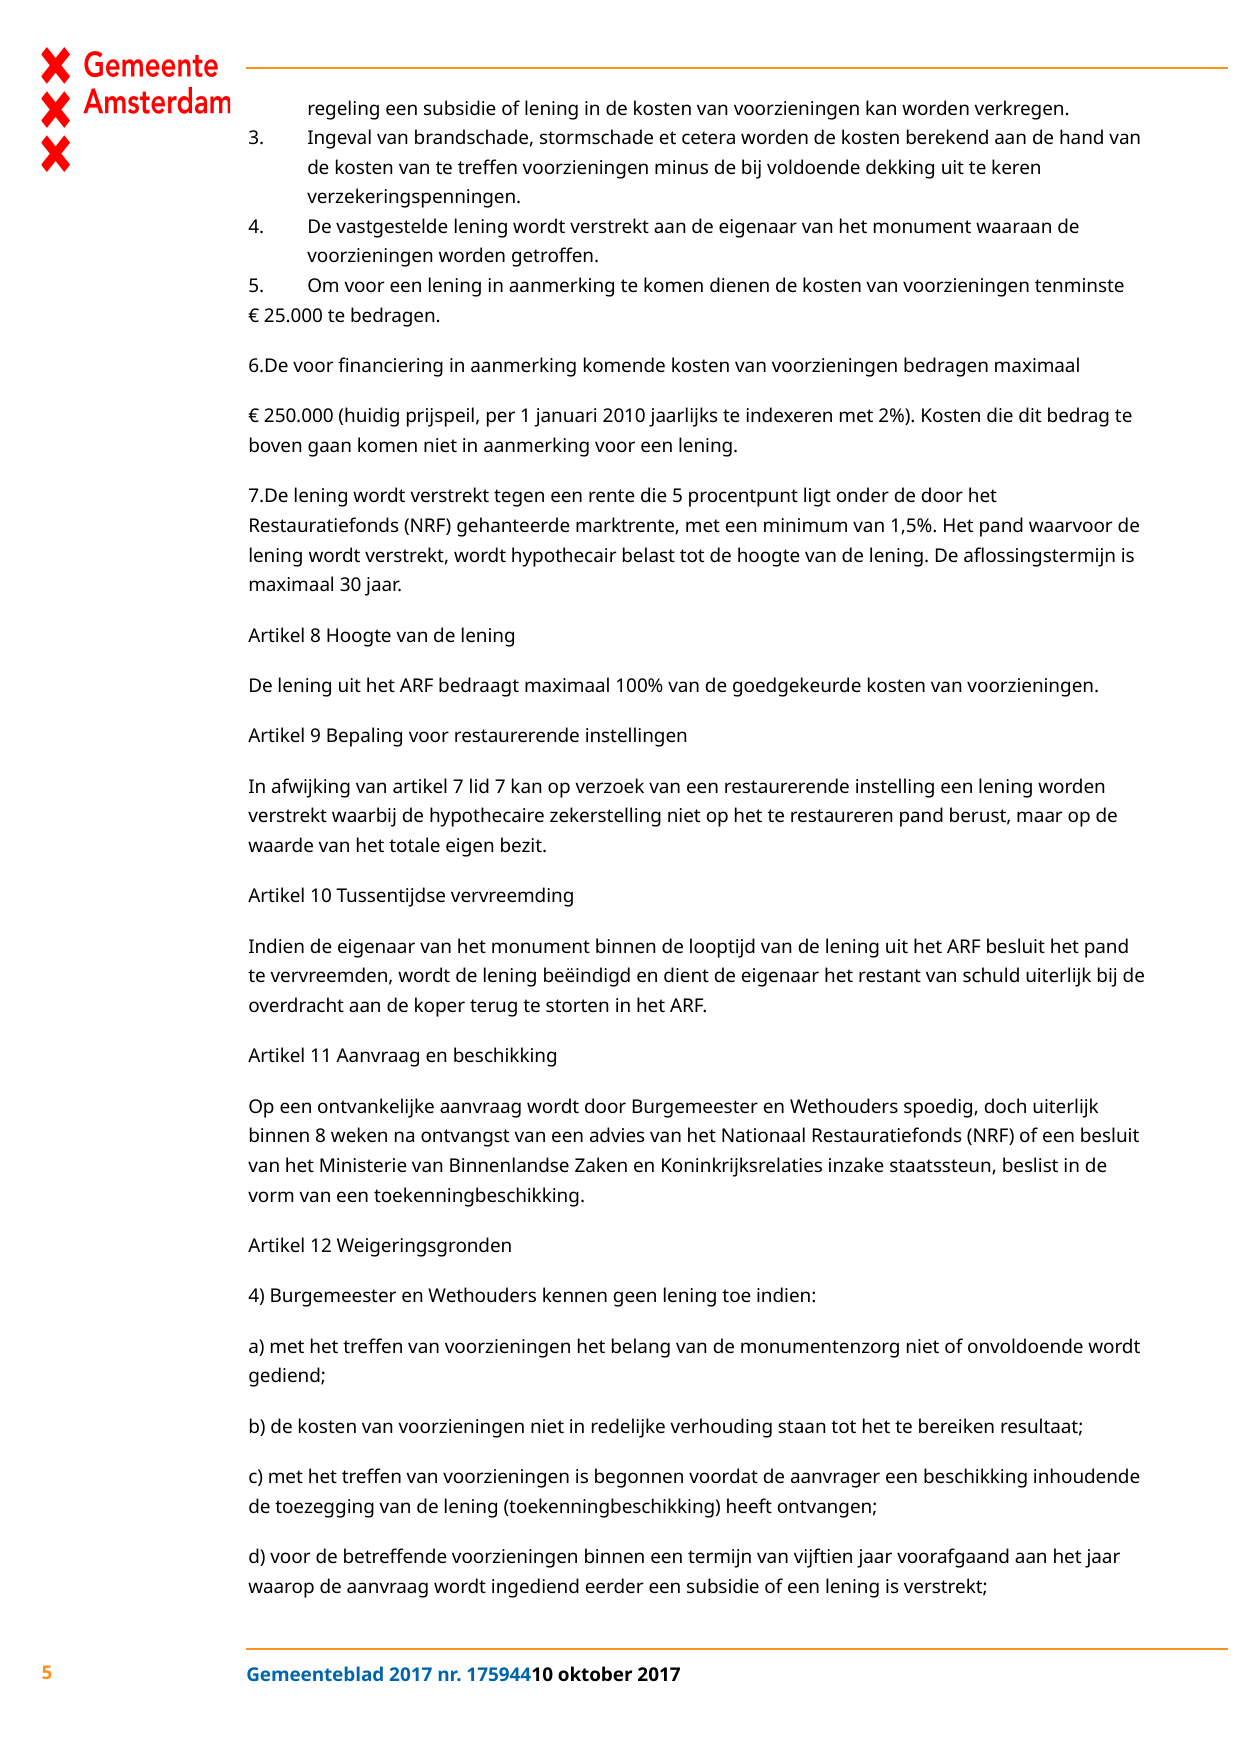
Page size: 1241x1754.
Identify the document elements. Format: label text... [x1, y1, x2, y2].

text Artikel 9 Bepaling voor restaurerende instellingen [248, 723, 1152, 748]
list Ingeval van brandschade, stormschade et cetera worden de kosten berekend aan de hand van de kosten van te treffen voorzieningen minus de bij voldoende dekking uit te keren verzekeringspenningen. [248, 124, 1152, 209]
list De vastgestelde lening wordt verstrekt aan de eigenaar van het monument waaraan de voorzieningen worden getroffen. [248, 213, 1152, 268]
text In afwijking van artikel 7 lid 7 kan op verzoek van een restaurerende instelling een lening worden verstrekt waarbij de hypothecaire zekerstelling niet op het te restaureren pand berust, maar op de waarde van het totale eigen bezit. [248, 773, 1152, 858]
text 4) Burgemeester en Wethouders kennen geen lening toe indien: [248, 1283, 1152, 1308]
text Artikel 12 Weigeringsgronden [248, 1232, 1152, 1258]
text c) met het treffen van voorzieningen is begonnen voordat de aanvrager een beschikking inhoudende de toezegging van de lening (toekenningbeschikking) heeft ontvangen; [248, 1463, 1152, 1519]
text € 25.000 te bedragen. [248, 302, 1152, 328]
text 6.De voor financiering in aanmerking komende kosten van voorzieningen bedragen maximaal [248, 352, 1152, 378]
list regeling een subsidie of lening in de kosten van voorzieningen kan worden verkregen. [248, 95, 1152, 121]
text De lening uit het ARF bedraagt maximaal 100% van de goedgekeurde kosten van voorzieningen. [248, 672, 1152, 698]
text b) de kosten van voorzieningen niet in redelijke verhouding staan tot het te bereiken resultaat; [248, 1413, 1152, 1439]
text Artikel 11 Aanvraag en beschikking [248, 1043, 1152, 1068]
text 7.De lening wordt verstrekt tegen een rente die 5 procentpunt ligt onder de door het Restauratiefonds (NRF) gehanteerde marktrente, met een minimum van 1,5%. Het pand waarvoor de lening wordt verstrekt, wordt hypothecair belast tot de hoogte van de lening. De aflossingstermijn is maximaal 30 jaar. [248, 483, 1152, 597]
text Artikel 8 Hoogte van de lening [248, 622, 1152, 648]
text Indien de eigenaar van het monument binnen de looptijd van de lening uit het ARF besluit het pand te vervreemden, wordt de lening beëindigd en dient de eigenaar het restant van schuld uiterlijk bij de overdracht aan de koper terug te storten in het ARF. [248, 933, 1152, 1018]
text € 250.000 (huidig prijspeil, per 1 januari 2010 jaarlijks te indexeren met 2%). Kosten die dit bedrag te boven gaan komen niet in aanmerking voor een lening. [248, 403, 1152, 458]
text a) met het treffen van voorzieningen het belang van de monumentenzorg niet of onvoldoende wordt gediend; [248, 1333, 1152, 1388]
list Om voor een lening in aanmerking te komen dienen de kosten van voorzieningen tenminste [248, 272, 1152, 298]
text d) voor de betreffende voorzieningen binnen een termijn van vijftien jaar voorafgaand aan het jaar waarop de aanvraag wordt ingediend eerder een subsidie of een lening is verstrekt; [248, 1543, 1152, 1599]
text Op een ontvankelijke aanvraag wordt door Burgemeester en Wethouders spoedig, doch uiterlijk binnen 8 weken na ontvangst van een advies van het Nationaal Restauratiefonds (NRF) of een besluit van het Ministerie van Binnenlandse Zaken en Koninkrijksrelaties inzake staatssteun, beslist in de vorm van een toekenningbeschikking. [248, 1093, 1152, 1208]
picture [41, 47, 231, 172]
text Artikel 10 Tussentijdse vervreemding [248, 883, 1152, 908]
